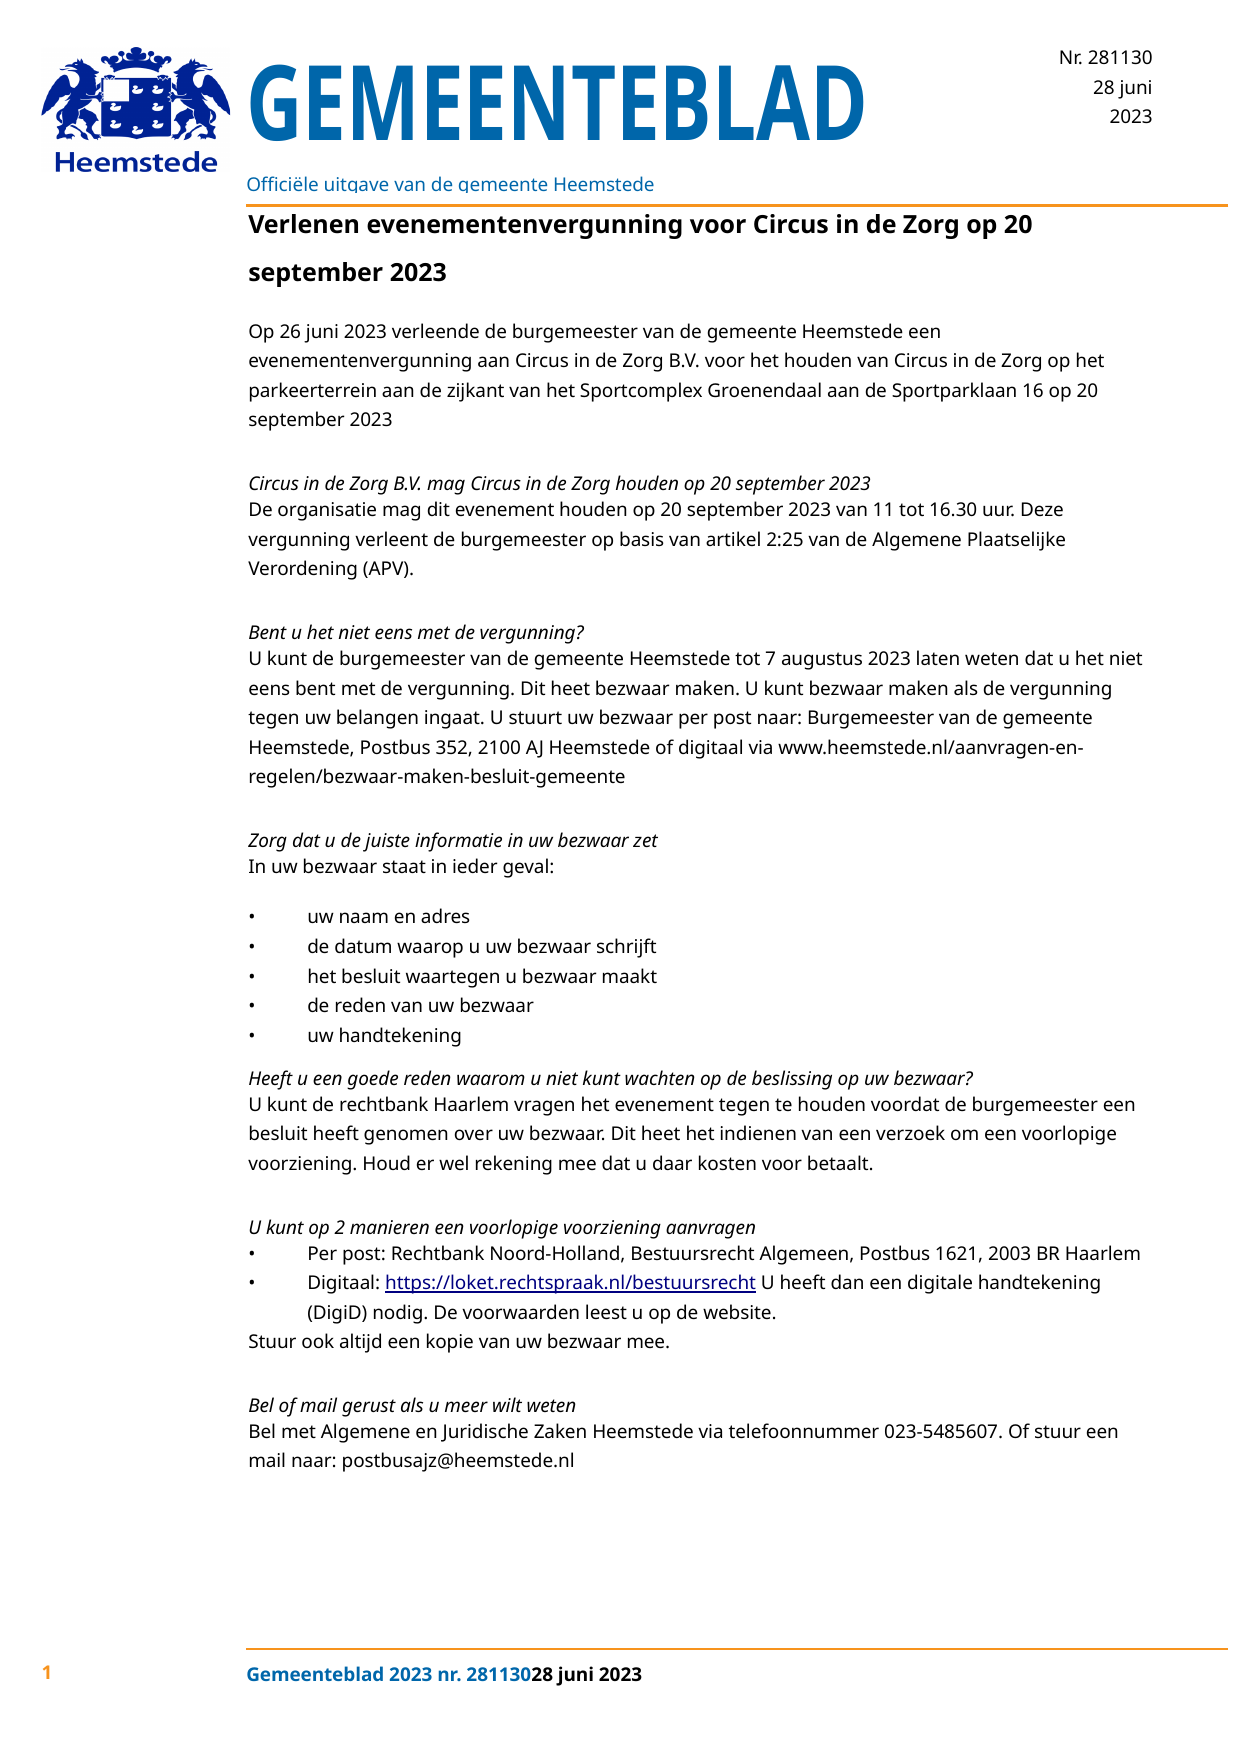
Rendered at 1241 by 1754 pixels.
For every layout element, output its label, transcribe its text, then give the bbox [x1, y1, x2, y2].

text In uw bezwaar staat in ieder geval: [248, 853, 1152, 879]
list Per post: Rechtbank Noord-Holland, Bestuursrecht Algemeen, Postbus 1621, 2003 BR Haarlem [248, 1240, 1152, 1265]
text U kunt de rechtbank Haarlem vragen het evenement tegen te houden voordat de burgemeester een besluit heeft genomen over uw bezwaar. Dit heet het indienen van een verzoek om een voorlopige voorziening. Houd er wel rekening mee dat u daar kosten voor betaalt. [248, 1091, 1152, 1176]
text Op 26 juni 2023 verleende de burgemeester van de gemeente Heemstede een evenementenvergunning aan Circus in de Zorg B.V. voor het houden van Circus in de Zorg op het parkeerterrein aan de zijkant van het Sportcomplex Groenendaal aan de Sportparklaan 16 op 20 september 2023 [248, 318, 1152, 432]
text U kunt de burgemeester van de gemeente Heemstede tot 7 augustus 2023 laten weten dat u het niet eens bent met de vergunning. Dit heet bezwaar maken. U kunt bezwaar maken als de vergunning tegen uw belangen ingaat. U stuurt uw bezwaar per post naar: Burgemeester van de gemeente Heemstede, Postbus 352, 2100 AJ Heemstede of digitaal via www.heemstede.nl/aanvragen-en-regelen/bezwaar-maken-besluit-gemeente [248, 645, 1152, 789]
list het besluit waartegen u bezwaar maakt [248, 963, 1152, 988]
list de datum waarop u uw bezwaar schrijft [248, 933, 1152, 959]
list de reden van uw bezwaar [248, 992, 1152, 1018]
text Stuur ook altijd een kopie van uw bezwaar mee. [248, 1328, 1152, 1354]
text De organisatie mag dit evenement houden op 20 september 2023 van 11 tot 16.30 uur. Deze vergunning verleent de burgemeester op basis van artikel 2:25 van de Algemene Plaatselijke Verordening (APV). [248, 496, 1152, 581]
list uw handtekening [248, 1022, 1152, 1048]
list uw naam en adres [248, 904, 1152, 929]
text Bel met Algemene en Juridische Zaken Heemstede via telefoonnummer 023-5485607. Of stuur een mail naar: postbusajz@heemstede.nl [248, 1418, 1152, 1473]
text U kunt op 2 manieren een voorlopige voorziening aanvragen [248, 1214, 1152, 1240]
text Bel of mail gerust als u meer wilt weten [248, 1392, 1152, 1418]
text Circus in de Zorg B.V. mag Circus in de Zorg houden op 20 september 2023 [248, 471, 1152, 496]
list Digitaal: https://loket.rechtspraak.nl/bestuursrecht U heeft dan een digitale handtekening (DigiD) nodig. De voorwaarden leest u op de website. [248, 1269, 1152, 1324]
text Heeft u een goede reden waarom u niet kunt wachten op de beslissing op uw bezwaar? [248, 1065, 1152, 1091]
text Bent u het niet eens met de vergunning? [248, 619, 1152, 645]
picture [41, 47, 231, 172]
text Verlenen evenementenvergunning voor Circus in de Zorg op 20 september 2023 [248, 207, 1152, 288]
text Zorg dat u de juiste informatie in uw bezwaar zet [248, 827, 1152, 853]
